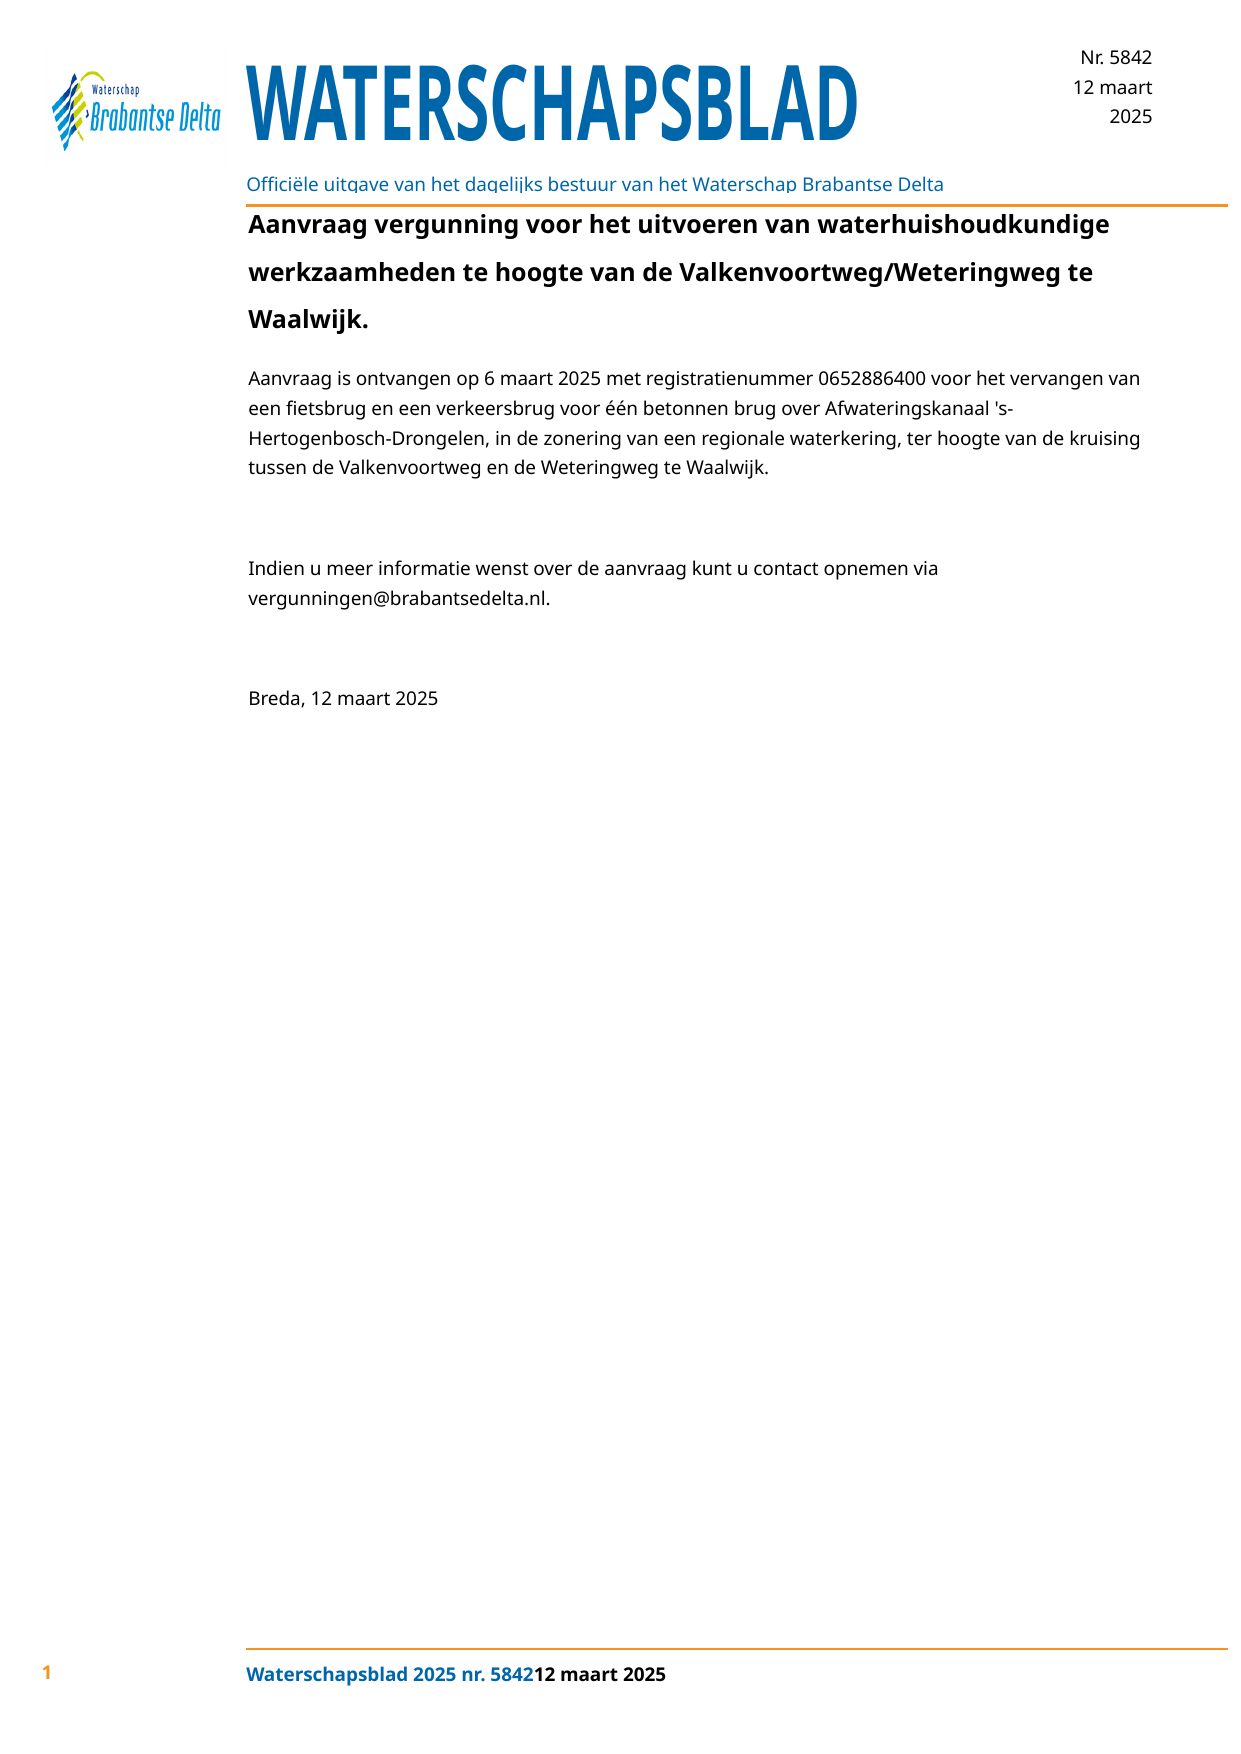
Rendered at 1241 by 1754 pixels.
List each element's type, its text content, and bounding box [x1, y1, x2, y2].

text Aanvraag is ontvangen op 6 maart 2025 met registratienummer 0652886400 voor het vervangen van een fietsbrug en een verkeersbrug voor één betonnen brug over Afwateringskanaal 's-Hertogenbosch-Drongelen, in de zonering van een regionale waterkering, ter hoogte van de kruising tussen de Valkenvoortweg en de Weteringweg te Waalwijk. [248, 366, 1152, 480]
text Aanvraag vergunning voor het uitvoeren van waterhuishoudkundige werkzaamheden te hoogte van de Valkenvoortweg/Weteringweg te Waalwijk. [248, 207, 1152, 336]
text Indien u meer informatie wenst over de aanvraag kunt u contact opnemen via vergunningen@brabantsedelta.nl. [248, 555, 1152, 610]
picture [41, 47, 231, 172]
text Breda, 12 maart 2025 [248, 686, 1152, 711]
